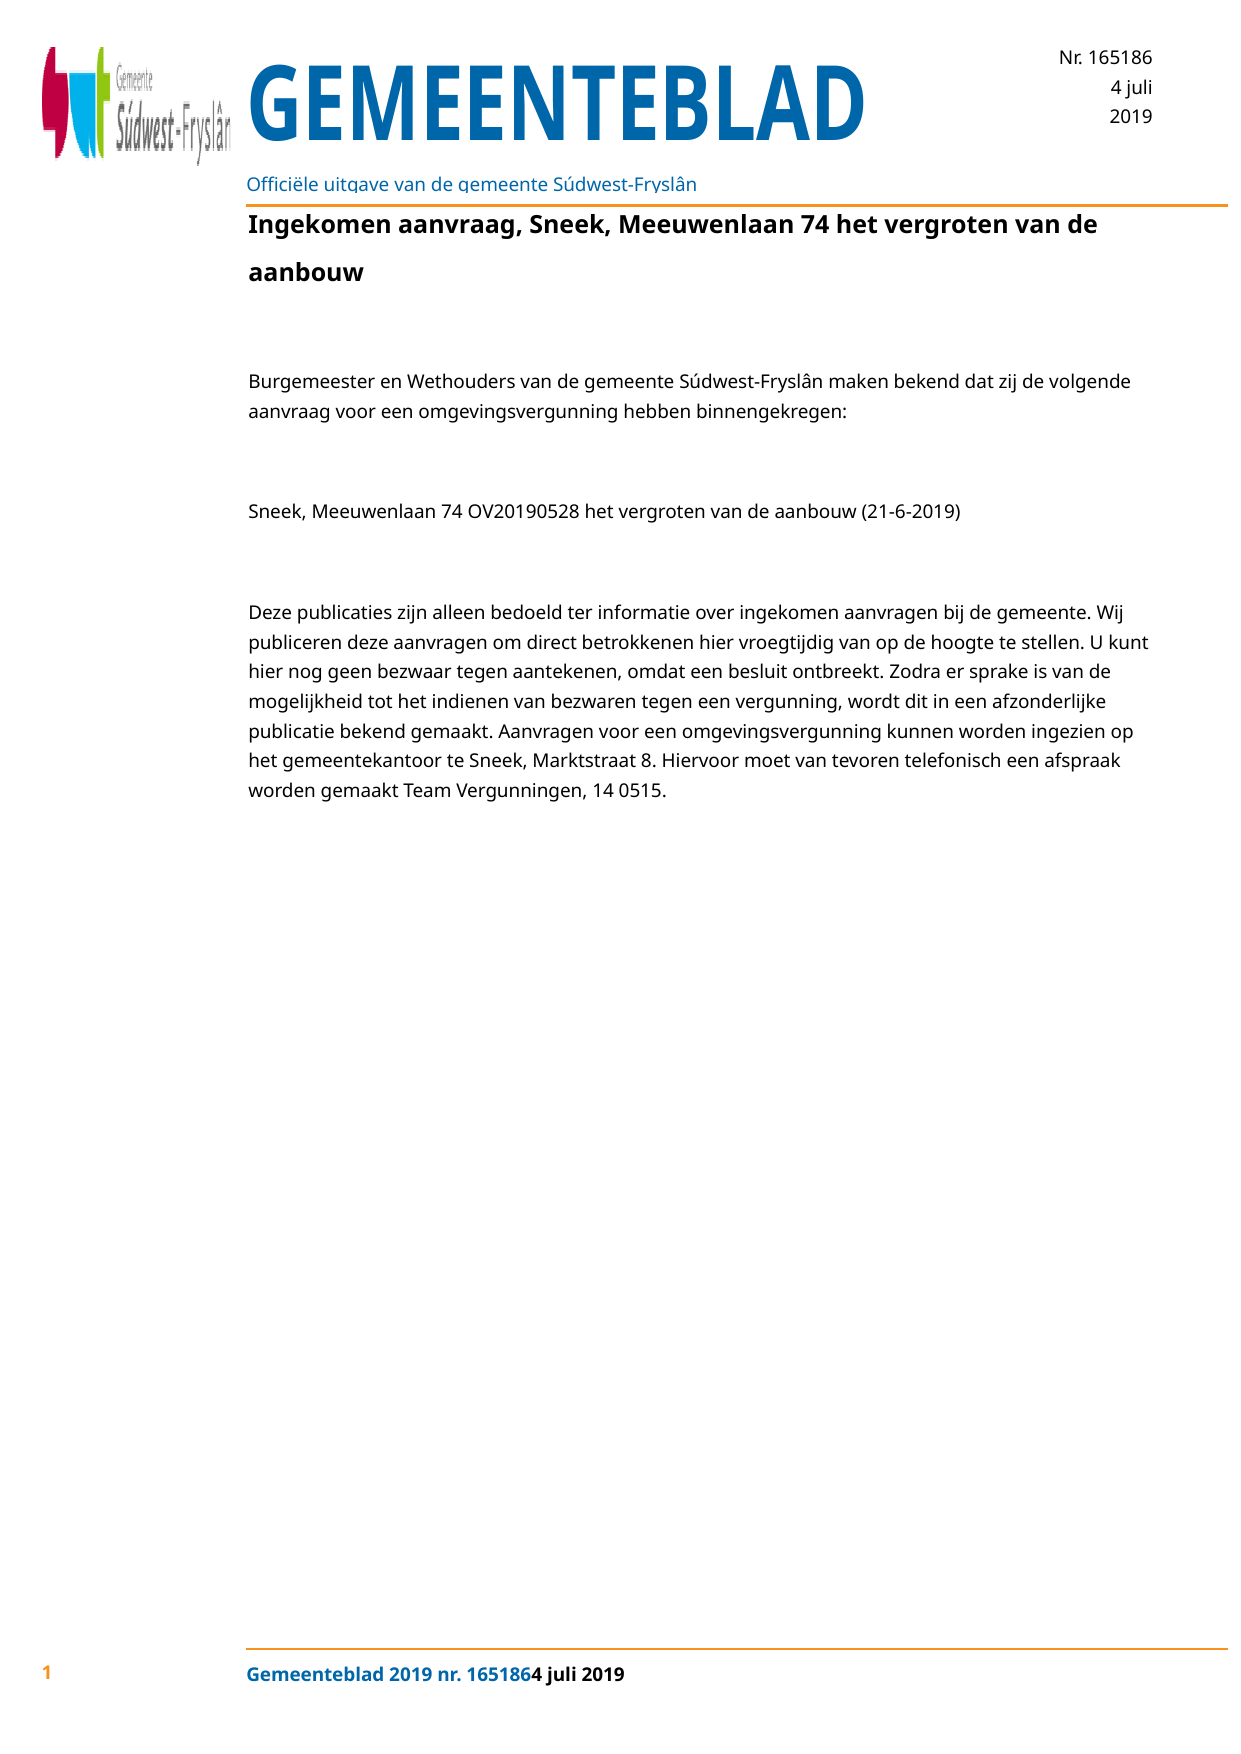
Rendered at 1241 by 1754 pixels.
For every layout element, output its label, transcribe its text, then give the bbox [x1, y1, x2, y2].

text Ingekomen aanvraag, Sneek, Meeuwenlaan 74 het vergroten van de aanbouw [248, 207, 1152, 288]
text Deze publicaties zijn alleen bedoeld ter informatie over ingekomen aanvragen bij de gemeente. Wij publiceren deze aanvragen om direct betrokkenen hier vroegtijdig van op de hoogte te stellen. U kunt hier nog geen bezwaar tegen aantekenen, omdat een besluit ontbreekt. Zodra er sprake is van de mogelijkheid tot het indienen van bezwaren tegen een vergunning, wordt dit in een afzonderlijke publicatie bekend gemaakt. Aanvragen voor een omgevingsvergunning kunnen worden ingezien op het gemeentekantoor te Sneek, Marktstraat 8. Hiervoor moet van tevoren telefonisch een afspraak worden gemaakt Team Vergunningen, 14 0515. [248, 599, 1152, 803]
text Burgemeester en Wethouders van de gemeente Súdwest-Fryslân maken bekend dat zij de volgende aanvraag voor een omgevingsvergunning hebben binnengekregen: [248, 368, 1152, 424]
picture [41, 47, 231, 172]
text Sneek, Meeuwenlaan 74 OV20190528 het vergroten van de aanbouw (21-6-2019) [248, 499, 1152, 524]
